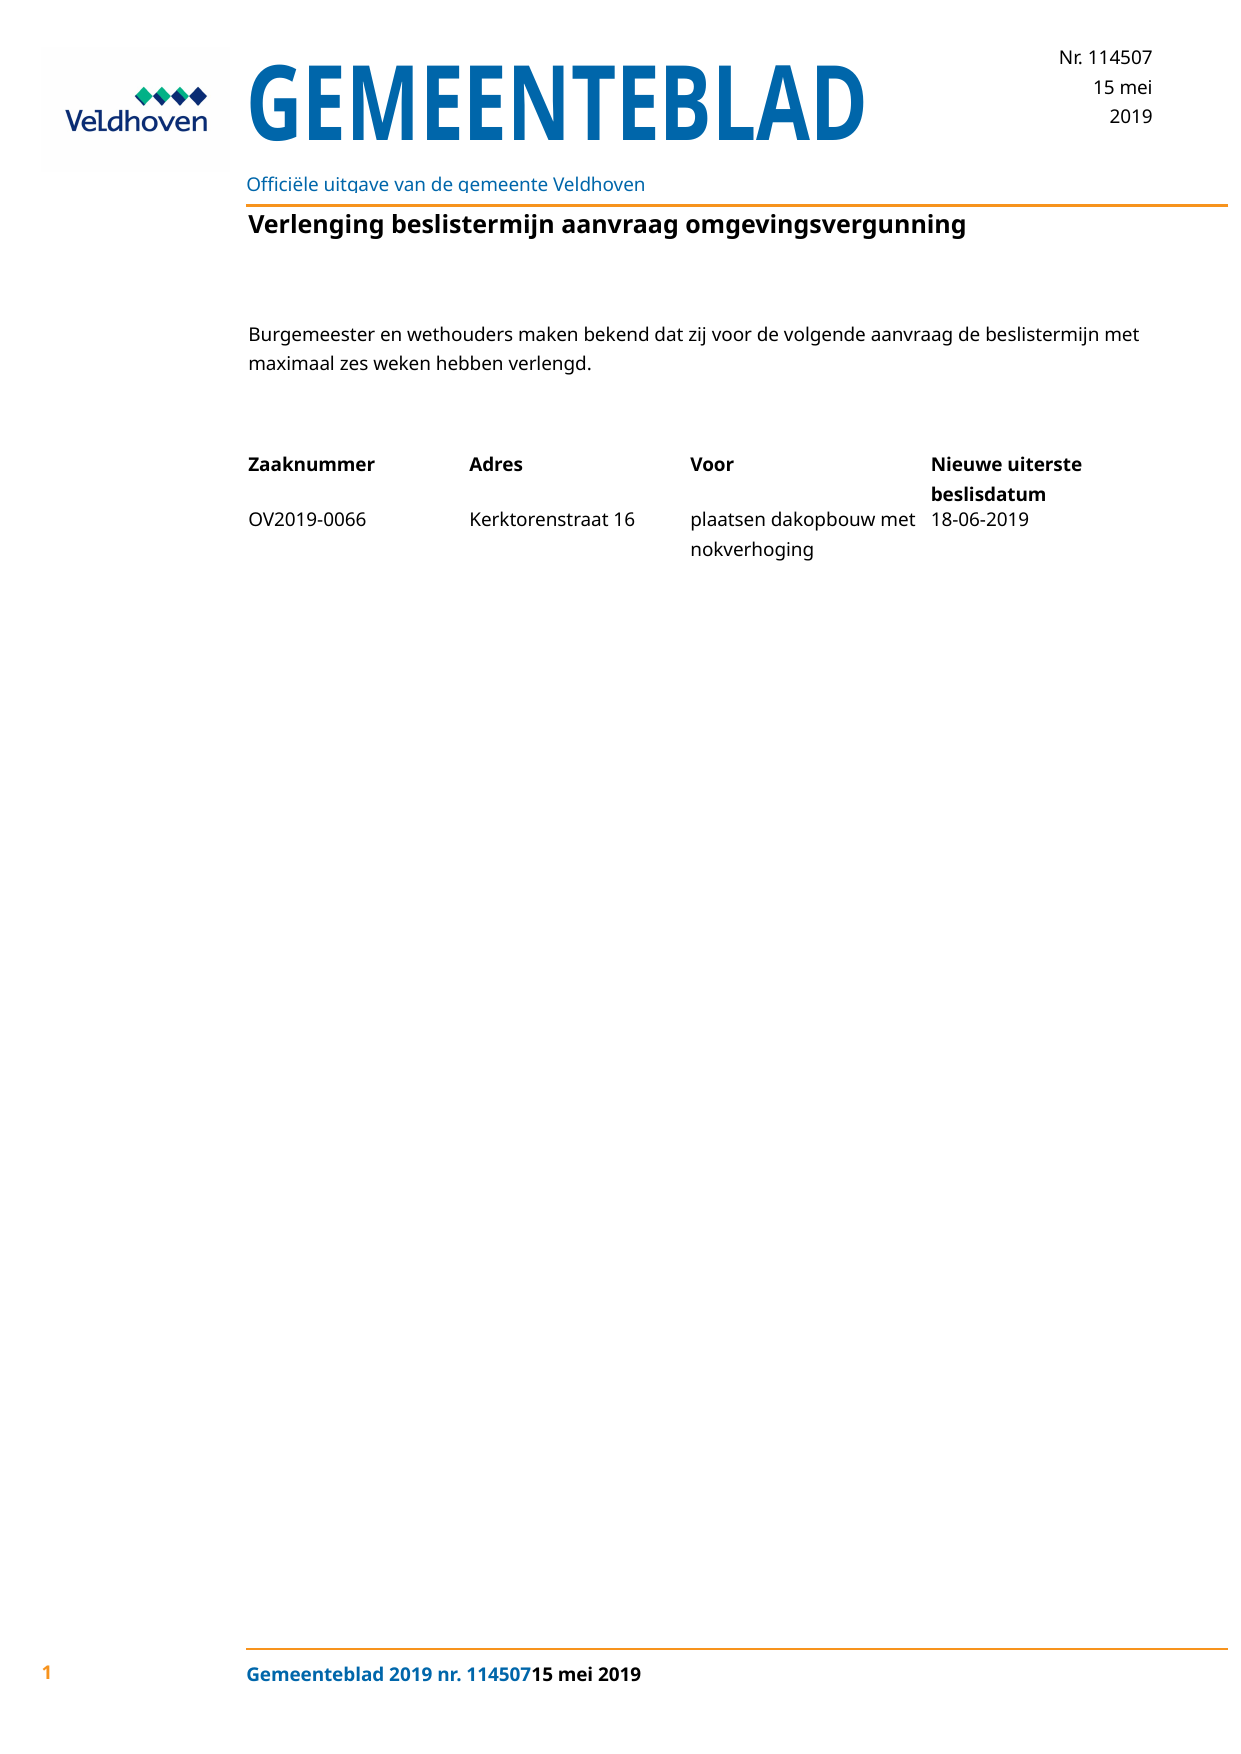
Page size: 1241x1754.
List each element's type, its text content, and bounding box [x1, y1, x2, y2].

text Burgemeester en wethouders maken bekend dat zij voor de volgende aanvraag de beslistermijn met maximaal zes weken hebben verlengd. [248, 321, 1152, 376]
table_header Nieuwe uiterste beslisdatum [931, 451, 1152, 507]
table_cell Kerktorenstraat 16 [469, 507, 690, 562]
table_header Adres [469, 451, 690, 507]
table_header Zaaknummer [248, 451, 469, 507]
table_header Voor [690, 451, 931, 507]
table_cell 18-06-2019 [931, 507, 1152, 562]
text Verlenging beslistermijn aanvraag omgevingsvergunning [248, 207, 1152, 241]
table_cell OV2019-0066 [248, 507, 469, 562]
picture [41, 47, 231, 172]
table_cell plaatsen dakopbouw met nokverhoging [690, 507, 931, 562]
